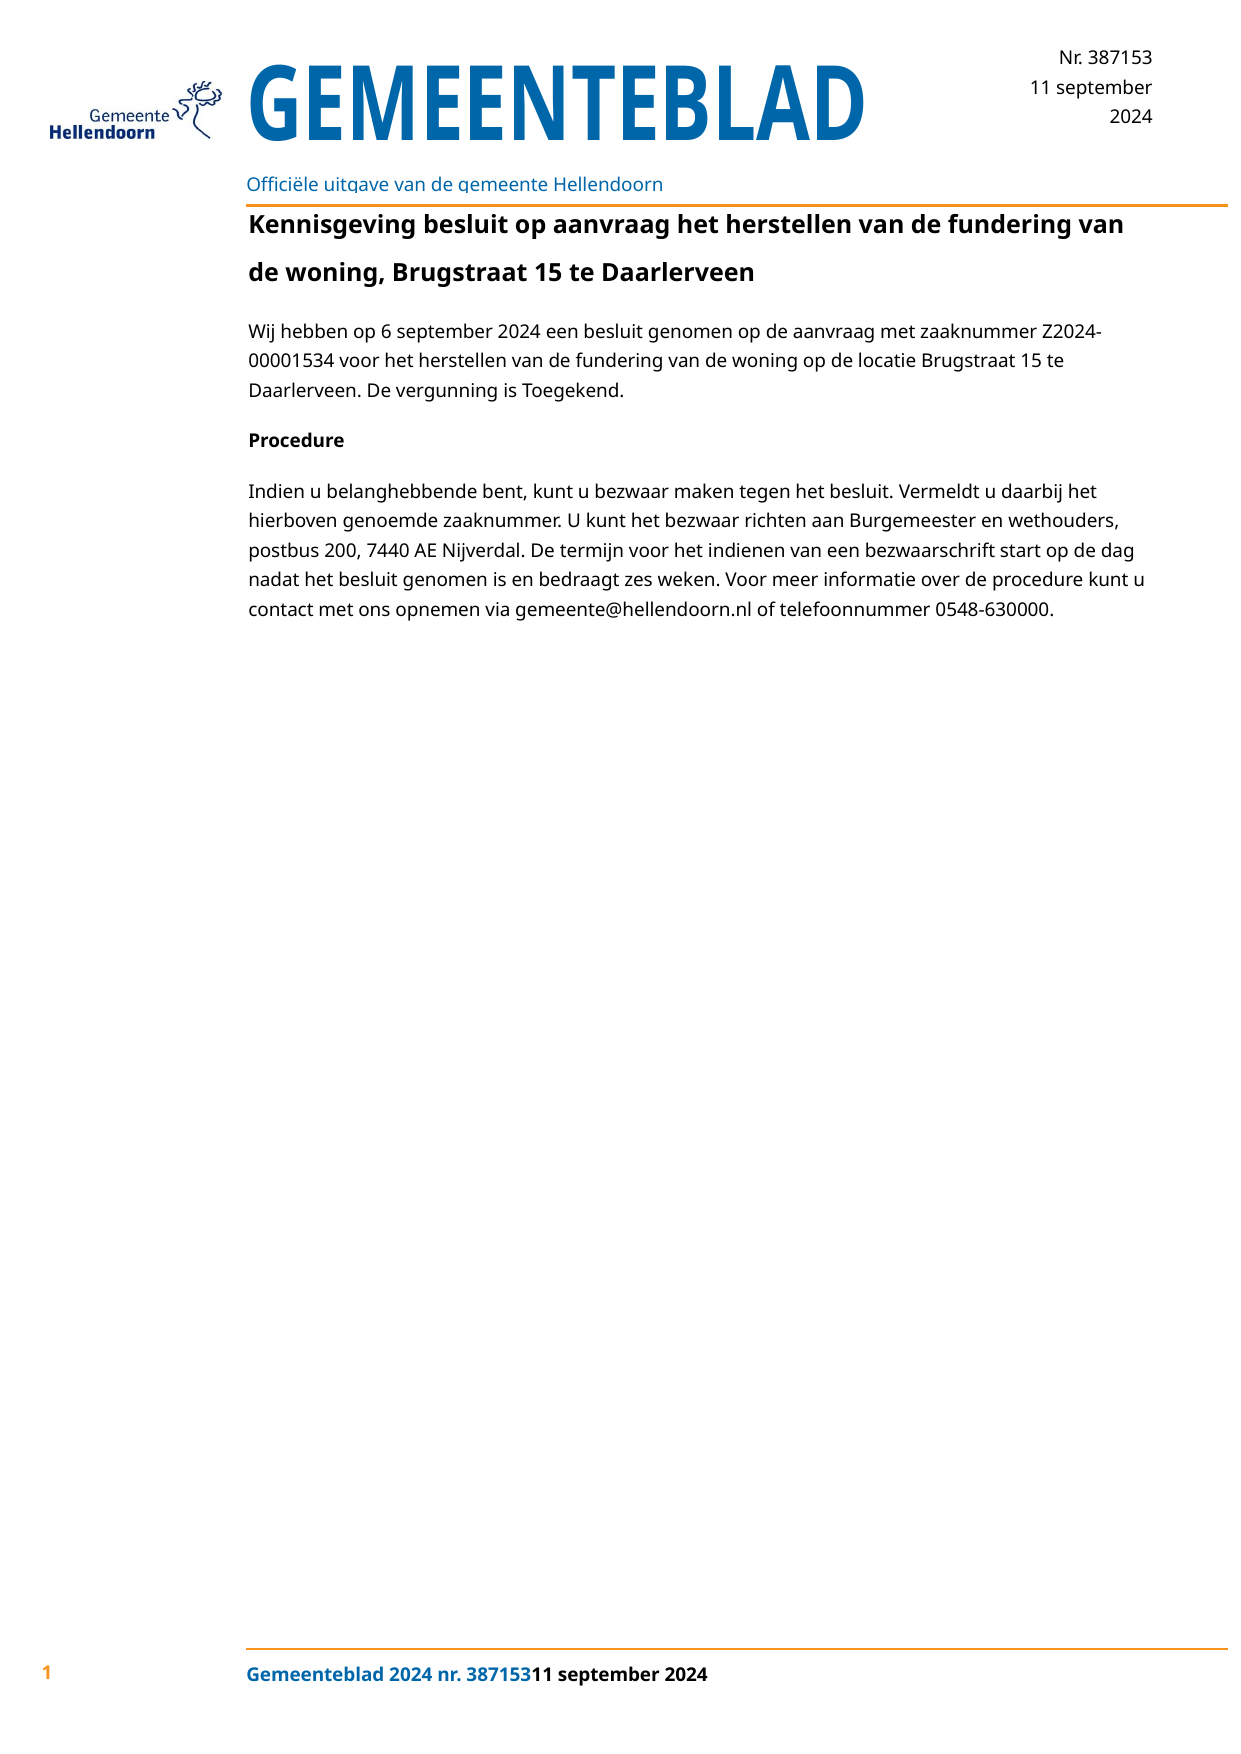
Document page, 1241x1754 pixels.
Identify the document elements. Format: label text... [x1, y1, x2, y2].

text Kennisgeving besluit op aanvraag het herstellen van de fundering van de woning, Brugstraat 15 te Daarlerveen [248, 207, 1152, 288]
text Indien u belanghebbende bent, kunt u bezwaar maken tegen het besluit. Vermeldt u daarbij het hierboven genoemde zaaknummer. U kunt het bezwaar richten aan Burgemeester en wethouders, postbus 200, 7440 AE Nijverdal. De termijn voor het indienen van een bezwaarschrift start op de dag nadat het besluit genomen is en bedraagt zes weken. Voor meer informatie over de procedure kunt u contact met ons opnemen via gemeente@hellendoorn.nl of telefoonnummer 0548-630000. [248, 478, 1152, 622]
text Wij hebben op 6 september 2024 een besluit genomen op de aanvraag met zaaknummer Z2024-00001534 voor het herstellen van de fundering van de woning op de locatie Brugstraat 15 te Daarlerveen. De vergunning is Toegekend. [248, 318, 1152, 403]
picture [41, 47, 231, 172]
text Procedure [248, 427, 1152, 453]
